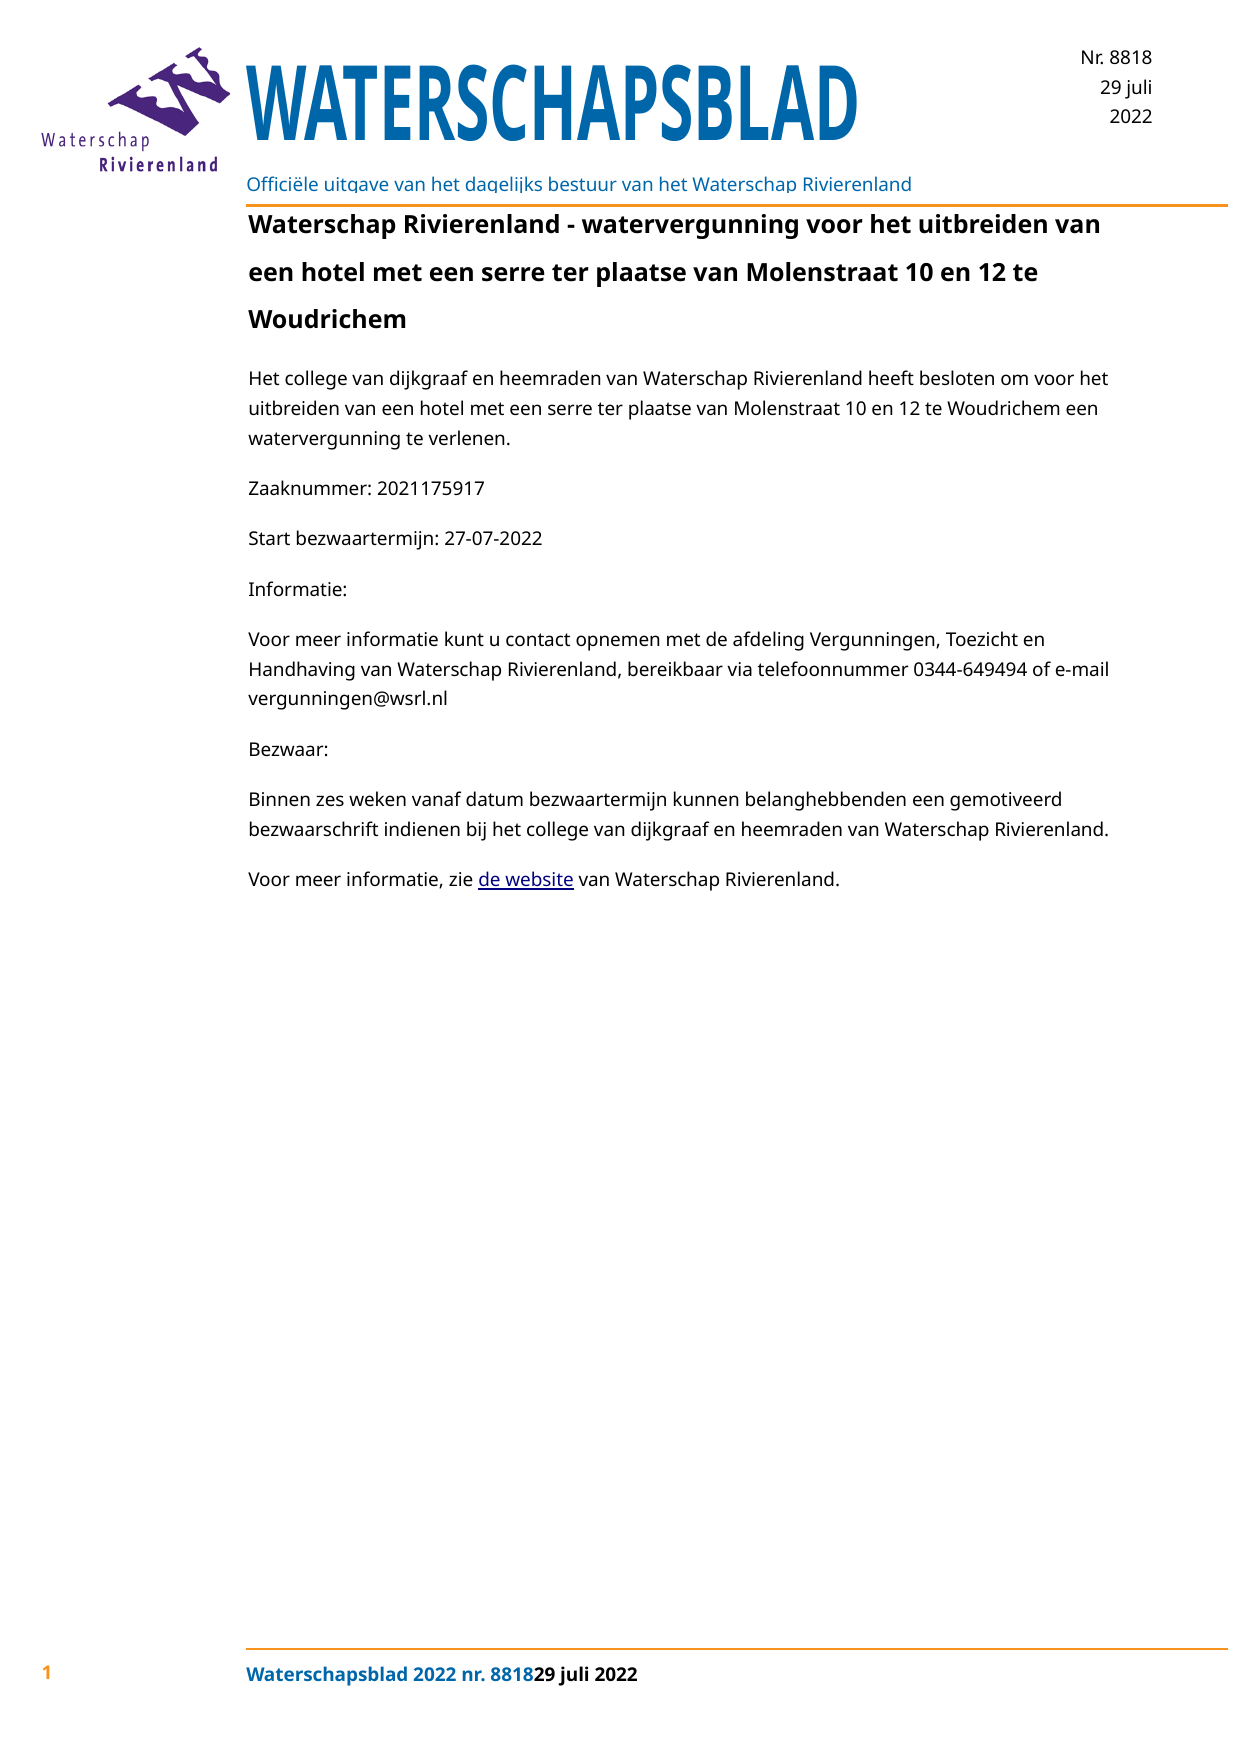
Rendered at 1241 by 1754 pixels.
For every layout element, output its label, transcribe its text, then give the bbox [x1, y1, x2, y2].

text Voor meer informatie kunt u contact opnemen met de afdeling Vergunningen, Toezicht en Handhaving van Waterschap Rivierenland, bereikbaar via telefoonnummer 0344-649494 of e-mail vergunningen@wsrl.nl [248, 626, 1152, 711]
text Start bezwaartermijn: 27-07-2022 [248, 526, 1152, 551]
picture [41, 47, 231, 172]
text Binnen zes weken vanaf datum bezwaartermijn kunnen belanghebbenden een gemotiveerd bezwaarschrift indienen bij het college van dijkgraaf en heemraden van Waterschap Rivierenland. [248, 786, 1152, 842]
text Bezwaar: [248, 736, 1152, 762]
text Het college van dijkgraaf en heemraden van Waterschap Rivierenland heeft besloten om voor het uitbreiden van een hotel met een serre ter plaatse van Molenstraat 10 en 12 te Woudrichem een watervergunning te verlenen. [248, 366, 1152, 450]
text Zaaknummer: 2021175917 [248, 475, 1152, 501]
text Voor meer informatie, zie de website van Waterschap Rivierenland. [248, 866, 1152, 892]
text Waterschap Rivierenland - watervergunning voor het uitbreiden van een hotel met een serre ter plaatse van Molenstraat 10 en 12 te Woudrichem [248, 207, 1152, 336]
text Informatie: [248, 576, 1152, 602]
